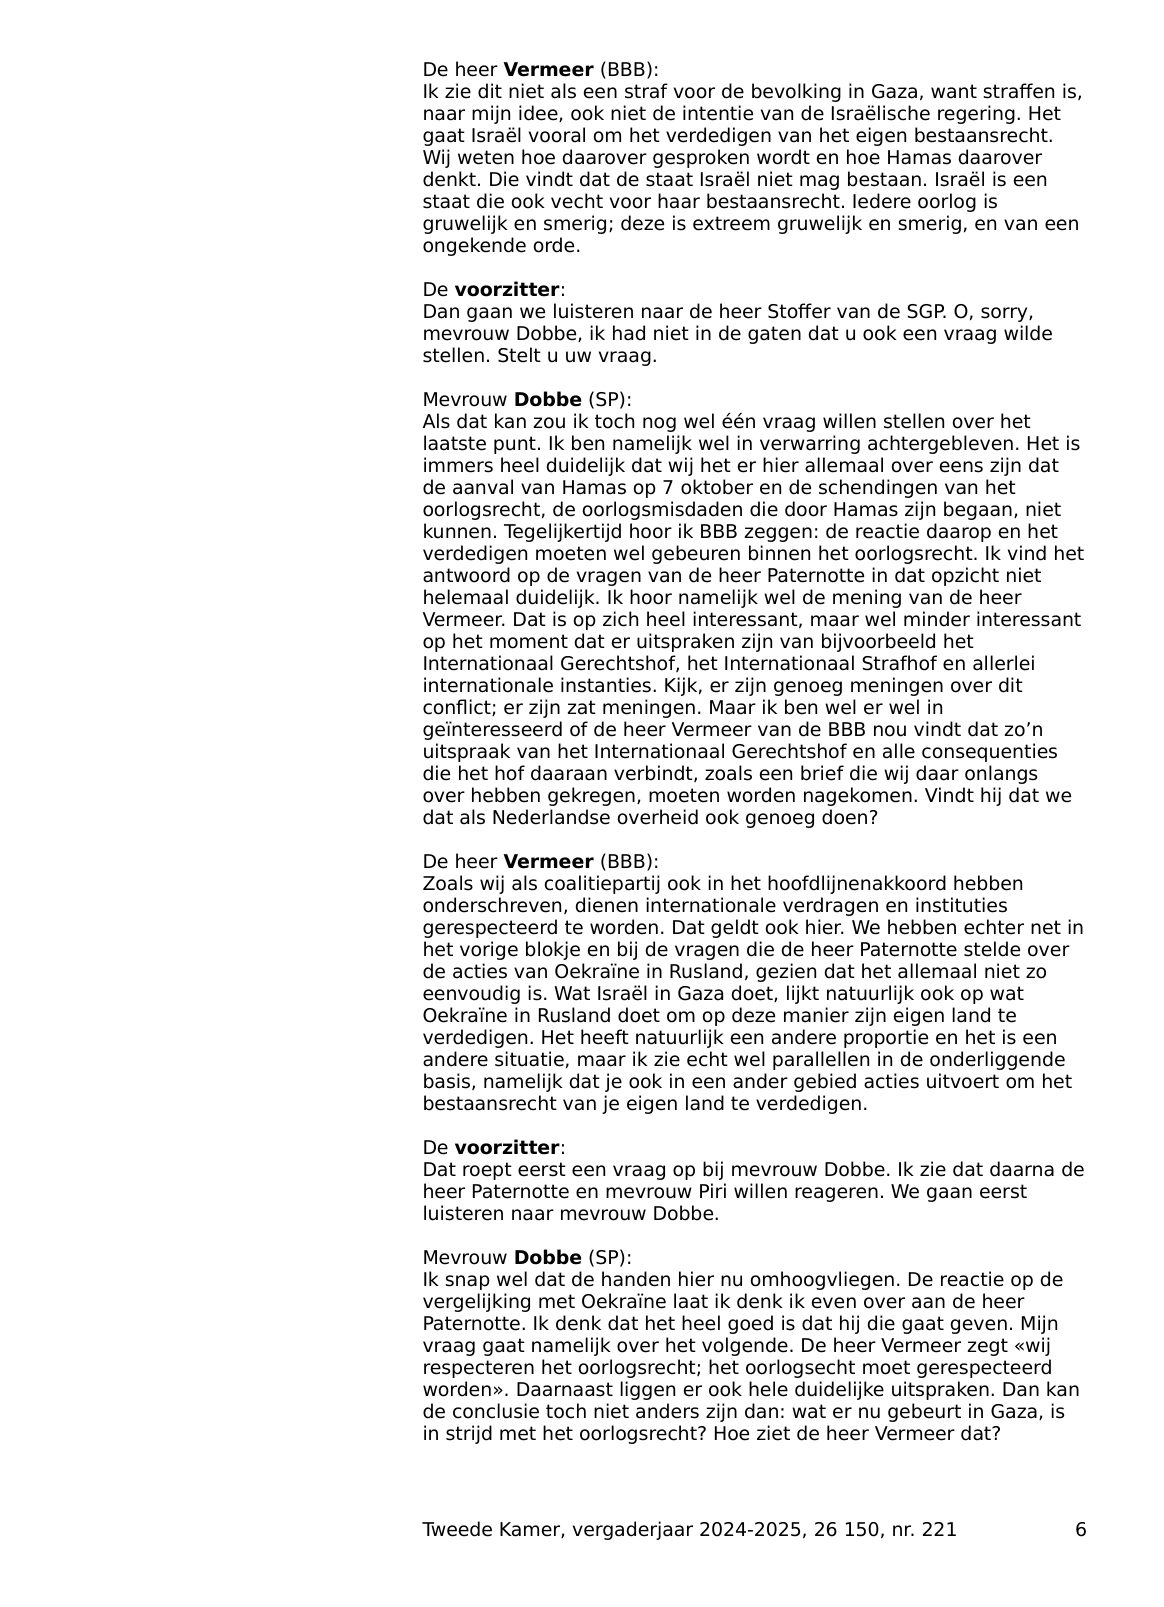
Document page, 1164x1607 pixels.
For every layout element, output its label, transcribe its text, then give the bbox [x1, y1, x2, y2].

text Ik snap wel dat de handen hier nu omhoogvliegen. De reactie op de vergelijking met Oekraïne laat ik denk ik even over aan de heer Paternotte. Ik denk dat het heel goed is dat hij die gaat geven. Mijn vraag gaat namelijk over het volgende. De heer Vermeer zegt «wij respecteren het oorlogsrecht; het oorlogsecht moet gerespecteerd worden». Daarnaast liggen er ook hele duidelijke uitspraken. Dan kan de conclusie toch niet anders zijn dan: wat er nu gebeurt in Gaza, is in strijd met het oorlogsrecht? Hoe ziet de heer Vermeer dat? [422, 1269, 1087, 1445]
text Mevrouw Dobbe (SP): [422, 389, 1087, 411]
text De heer Vermeer (BBB): [422, 59, 1087, 81]
text De voorzitter: [422, 279, 1087, 301]
text De heer Vermeer (BBB): [422, 851, 1087, 873]
text Mevrouw Dobbe (SP): [422, 1247, 1087, 1269]
text Zoals wij als coalitiepartij ook in het hoofdlijnenakkoord hebben onderschreven, dienen internationale verdragen en instituties gerespecteerd te worden. Dat geldt ook hier. We hebben echter net in het vorige blokje en bij de vragen die de heer Paternotte stelde over de acties van Oekraïne in Rusland, gezien dat het allemaal niet zo eenvoudig is. Wat Israël in Gaza doet, lijkt natuurlijk ook op wat Oekraïne in Rusland doet om op deze manier zijn eigen land te verdedigen. Het heeft natuurlijk een andere proportie en het is een andere situatie, maar ik zie echt wel parallellen in de onderliggende basis, namelijk dat je ook in een ander gebied acties uitvoert om het bestaansrecht van je eigen land te verdedigen. [422, 873, 1087, 1115]
text Dat roept eerst een vraag op bij mevrouw Dobbe. Ik zie dat daarna de heer Paternotte en mevrouw Piri willen reageren. We gaan eerst luisteren naar mevrouw Dobbe. [422, 1159, 1087, 1225]
text Ik zie dit niet als een straf voor de bevolking in Gaza, want straffen is, naar mijn idee, ook niet de intentie van de Israëlische regering. Het gaat Israël vooral om het verdedigen van het eigen bestaansrecht. Wij weten hoe daarover gesproken wordt en hoe Hamas daarover denkt. Die vindt dat de staat Israël niet mag bestaan. Israël is een staat die ook vecht voor haar bestaansrecht. Iedere oorlog is gruwelijk en smerig; deze is extreem gruwelijk en smerig, en van een ongekende orde. [422, 81, 1087, 257]
text De voorzitter: [422, 1137, 1087, 1159]
text Als dat kan zou ik toch nog wel één vraag willen stellen over het laatste punt. Ik ben namelijk wel in verwarring achtergebleven. Het is immers heel duidelijk dat wij het er hier allemaal over eens zijn dat de aanval van Hamas op 7 oktober en de schendingen van het oorlogsrecht, de oorlogsmisdaden die door Hamas zijn begaan, niet kunnen. Tegelijkertijd hoor ik BBB zeggen: de reactie daarop en het verdedigen moeten wel gebeuren binnen het oorlogsrecht. Ik vind het antwoord op de vragen van de heer Paternotte in dat opzicht niet helemaal duidelijk. Ik hoor namelijk wel de mening van de heer Vermeer. Dat is op zich heel interessant, maar wel minder interessant op het moment dat er uitspraken zijn van bijvoorbeeld het Internationaal Gerechtshof, het Internationaal Strafhof en allerlei internationale instanties. Kijk, er zijn genoeg meningen over dit conflict; er zijn zat meningen. Maar ik ben wel er wel in geïnteresseerd of de heer Vermeer van de BBB nou vindt dat zo’n uitspraak van het Internationaal Gerechtshof en alle consequenties die het hof daaraan verbindt, zoals een brief die wij daar onlangs over hebben gekregen, moeten worden nagekomen. Vindt hij dat we dat als Nederlandse overheid ook genoeg doen? [422, 411, 1087, 829]
text Dan gaan we luisteren naar de heer Stoffer van de SGP. O, sorry, mevrouw Dobbe, ik had niet in de gaten dat u ook een vraag wilde stellen. Stelt u uw vraag. [422, 301, 1087, 367]
